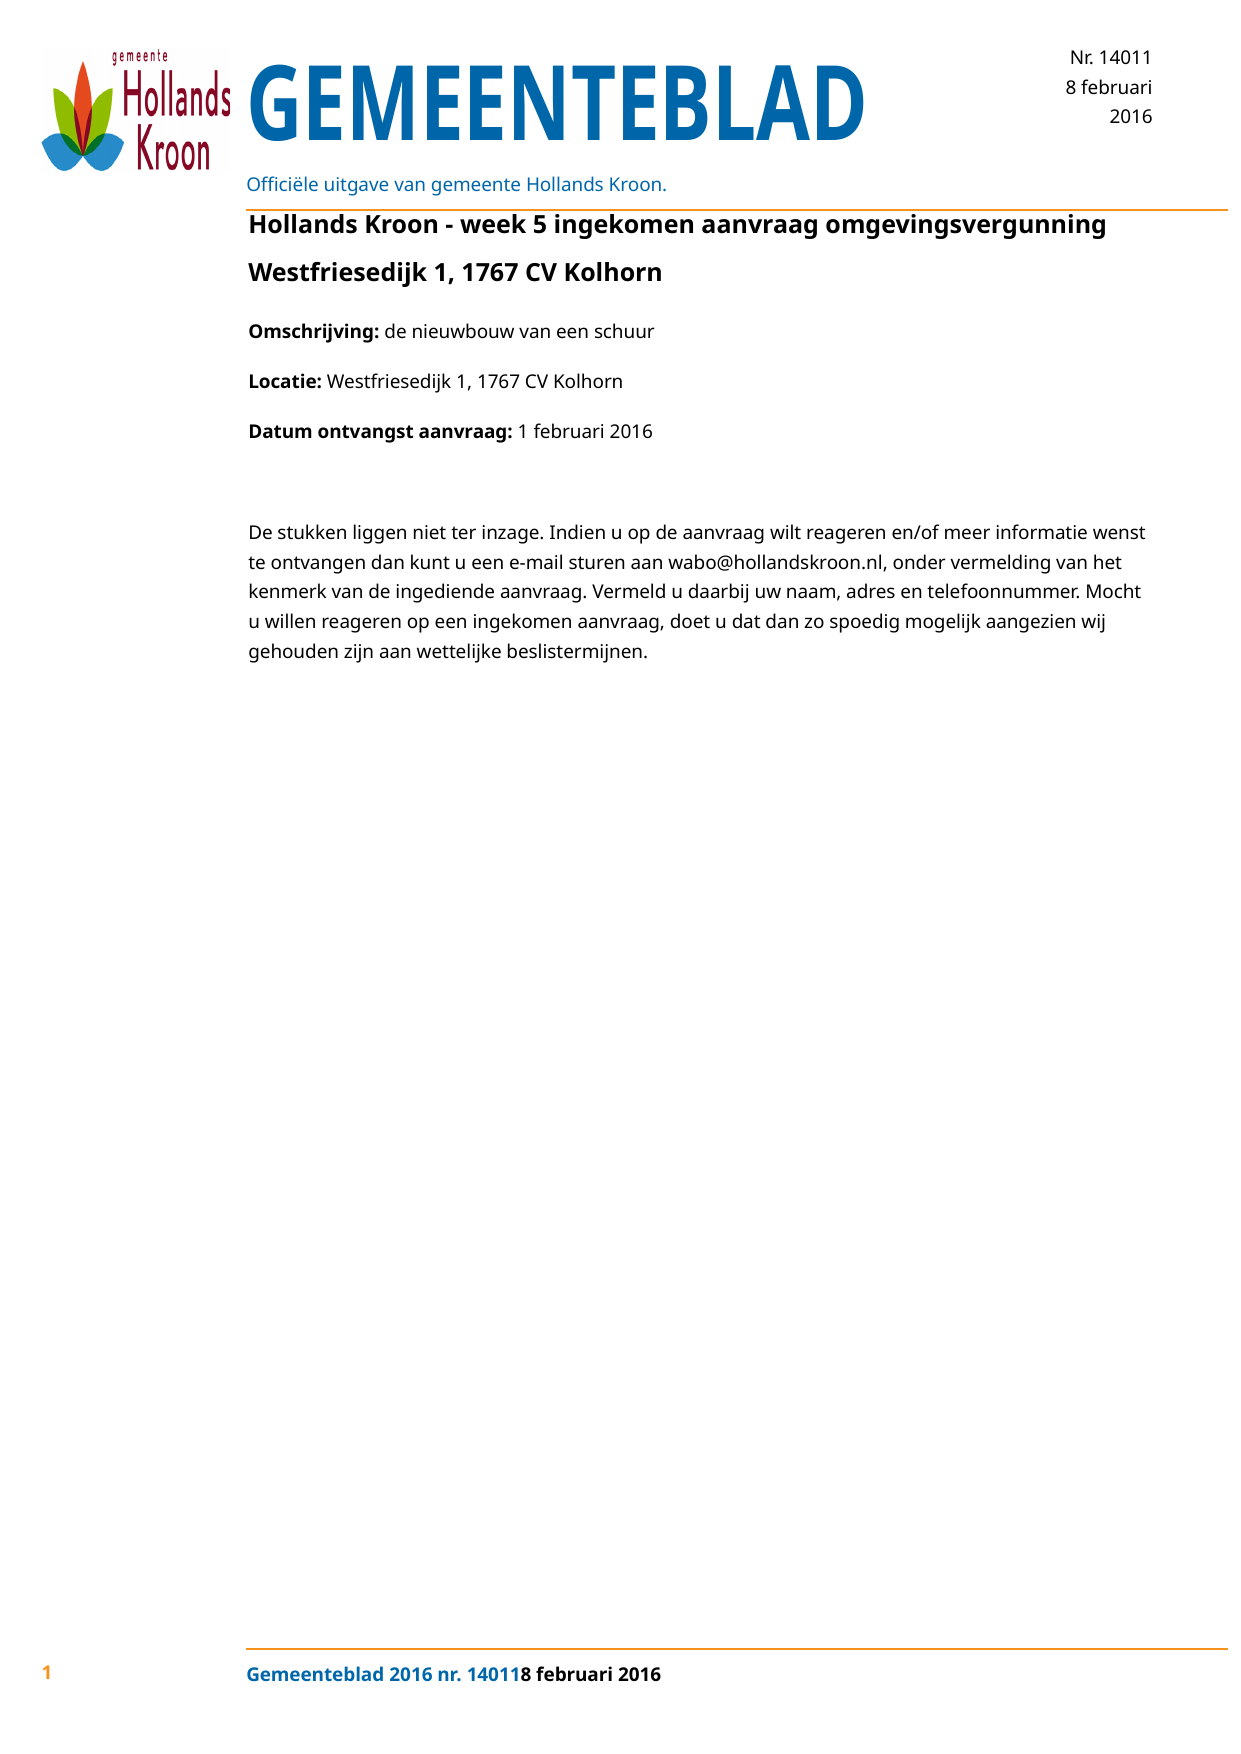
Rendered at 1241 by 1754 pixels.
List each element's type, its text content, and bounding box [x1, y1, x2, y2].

text Omschrijving: de nieuwbouw van een schuur [248, 318, 1152, 344]
picture [41, 47, 231, 172]
text Hollands Kroon - week 5 ingekomen aanvraag omgevingsvergunning Westfriesedijk 1, 1767 CV Kolhorn [248, 211, 1152, 288]
text Datum ontvangst aanvraag: 1 februari 2016 [248, 419, 1152, 444]
text Locatie: Westfriesedijk 1, 1767 CV Kolhorn [248, 368, 1152, 394]
text De stukken liggen niet ter inzage. Indien u op de aanvraag wilt reageren en/of meer informatie wenst te ontvangen dan kunt u een e-mail sturen aan wabo@hollandskroon.nl, onder vermelding van het kenmerk van de ingediende aanvraag. Vermeld u daarbij uw naam, adres en telefoonnummer. Mocht u willen reageren op een ingekomen aanvraag, doet u dat dan zo spoedig mogelijk aangezien wij gehouden zijn aan wettelijke beslistermijnen. [248, 519, 1152, 664]
